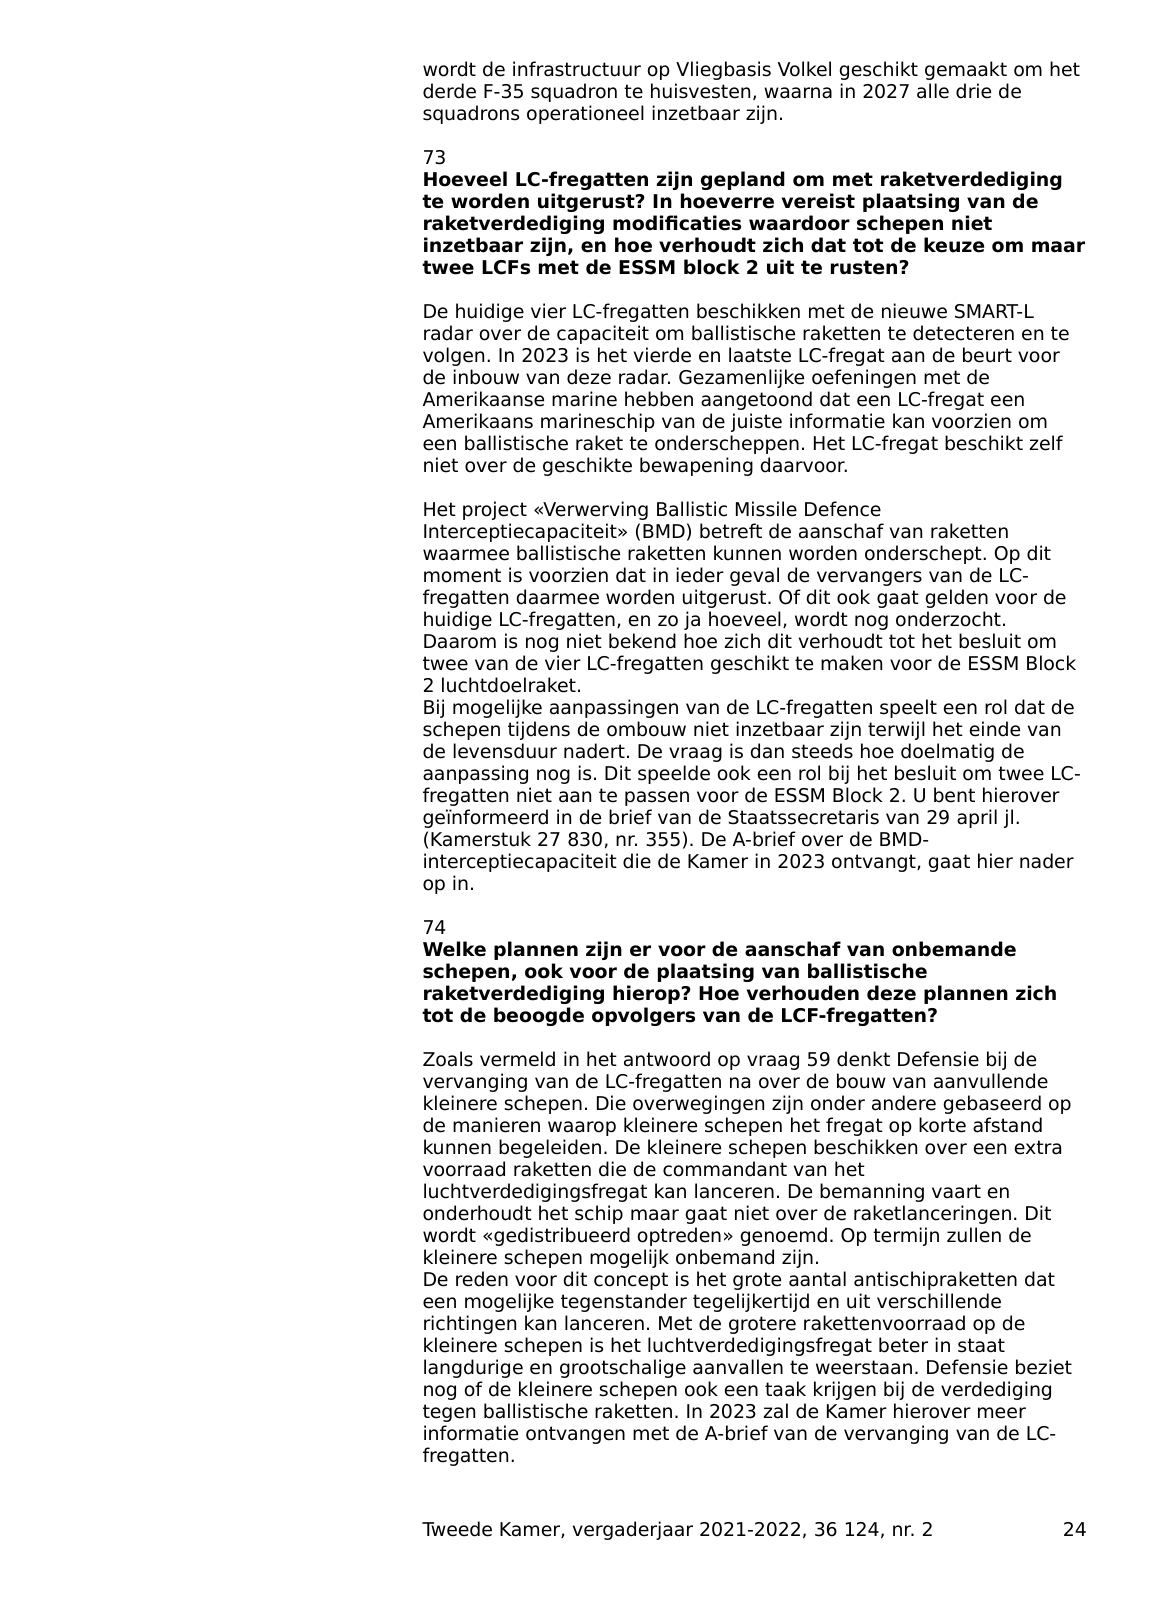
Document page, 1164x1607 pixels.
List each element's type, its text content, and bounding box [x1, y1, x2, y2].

text Bij mogelijke aanpassingen van de LC-fregatten speelt een rol dat de schepen tijdens de ombouw niet inzetbaar zijn terwijl het einde van de levensduur nadert. De vraag is dan steeds hoe doelmatig de aanpassing nog is. Dit speelde ook een rol bij het besluit om twee LC-fregatten niet aan te passen voor de ESSM Block 2. U bent hierover geïnformeerd in de brief van de Staatssecretaris van 29 april jl. (Kamerstuk 27 830, nr. 355). De A-brief over de BMD-interceptiecapaciteit die de Kamer in 2023 ontvangt, gaat hier nader op in. [422, 697, 1087, 895]
text De huidige vier LC-fregatten beschikken met de nieuwe SMART-L radar over de capaciteit om ballistische raketten te detecteren en te volgen. In 2023 is het vierde en laatste LC-fregat aan de beurt voor de inbouw van deze radar. Gezamenlijke oefeningen met de Amerikaanse marine hebben aangetoond dat een LC-fregat een Amerikaans marineschip van de juiste informatie kan voorzien om een ballistische raket te onderscheppen. Het LC-fregat beschikt zelf niet over de geschikte bewapening daarvoor. [422, 301, 1087, 477]
text wordt de infrastructuur op Vliegbasis Volkel geschikt gemaakt om het derde F-35 squadron te huisvesten, waarna in 2027 alle drie de squadrons operationeel inzetbaar zijn. [422, 59, 1087, 125]
text Het project «Verwerving Ballistic Missile Defence Interceptiecapaciteit» (BMD) betreft de aanschaf van raketten waarmee ballistische raketten kunnen worden onderschept. Op dit moment is voorzien dat in ieder geval de vervangers van de LC-fregatten daarmee worden uitgerust. Of dit ook gaat gelden voor de huidige LC-fregatten, en zo ja hoeveel, wordt nog onderzocht. Daarom is nog niet bekend hoe zich dit verhoudt tot het besluit om twee van de vier LC-fregatten geschikt te maken voor de ESSM Block 2 luchtdoelraket. [422, 499, 1087, 697]
text 74 [422, 917, 1087, 939]
text Hoeveel LC-fregatten zijn gepland om met raketverdediging te worden uitgerust? In hoeverre vereist plaatsing van de raketverdediging modificaties waardoor schepen niet inzetbaar zijn, en hoe verhoudt zich dat tot de keuze om maar twee LCFs met de ESSM block 2 uit te rusten? [422, 169, 1087, 279]
text Welke plannen zijn er voor de aanschaf van onbemande schepen, ook voor de plaatsing van ballistische raketverdediging hierop? Hoe verhouden deze plannen zich tot de beoogde opvolgers van de LCF-fregatten? [422, 939, 1087, 1027]
text De reden voor dit concept is het grote aantal antischipraketten dat een mogelijke tegenstander tegelijkertijd en uit verschillende richtingen kan lanceren. Met de grotere rakettenvoorraad op de kleinere schepen is het luchtverdedigingsfregat beter in staat langdurige en grootschalige aanvallen te weerstaan. Defensie beziet nog of de kleinere schepen ook een taak krijgen bij de verdediging tegen ballistische raketten. In 2023 zal de Kamer hierover meer informatie ontvangen met de A-brief van de vervanging van de LC-fregatten. [422, 1269, 1087, 1467]
text Zoals vermeld in het antwoord op vraag 59 denkt Defensie bij de vervanging van de LC-fregatten na over de bouw van aanvullende kleinere schepen. Die overwegingen zijn onder andere gebaseerd op de manieren waarop kleinere schepen het fregat op korte afstand kunnen begeleiden. De kleinere schepen beschikken over een extra voorraad raketten die de commandant van het luchtverdedigingsfregat kan lanceren. De bemanning vaart en onderhoudt het schip maar gaat niet over de raketlanceringen. Dit wordt «gedistribueerd optreden» genoemd. Op termijn zullen de kleinere schepen mogelijk onbemand zijn. [422, 1049, 1087, 1269]
text 73 [422, 147, 1087, 169]
